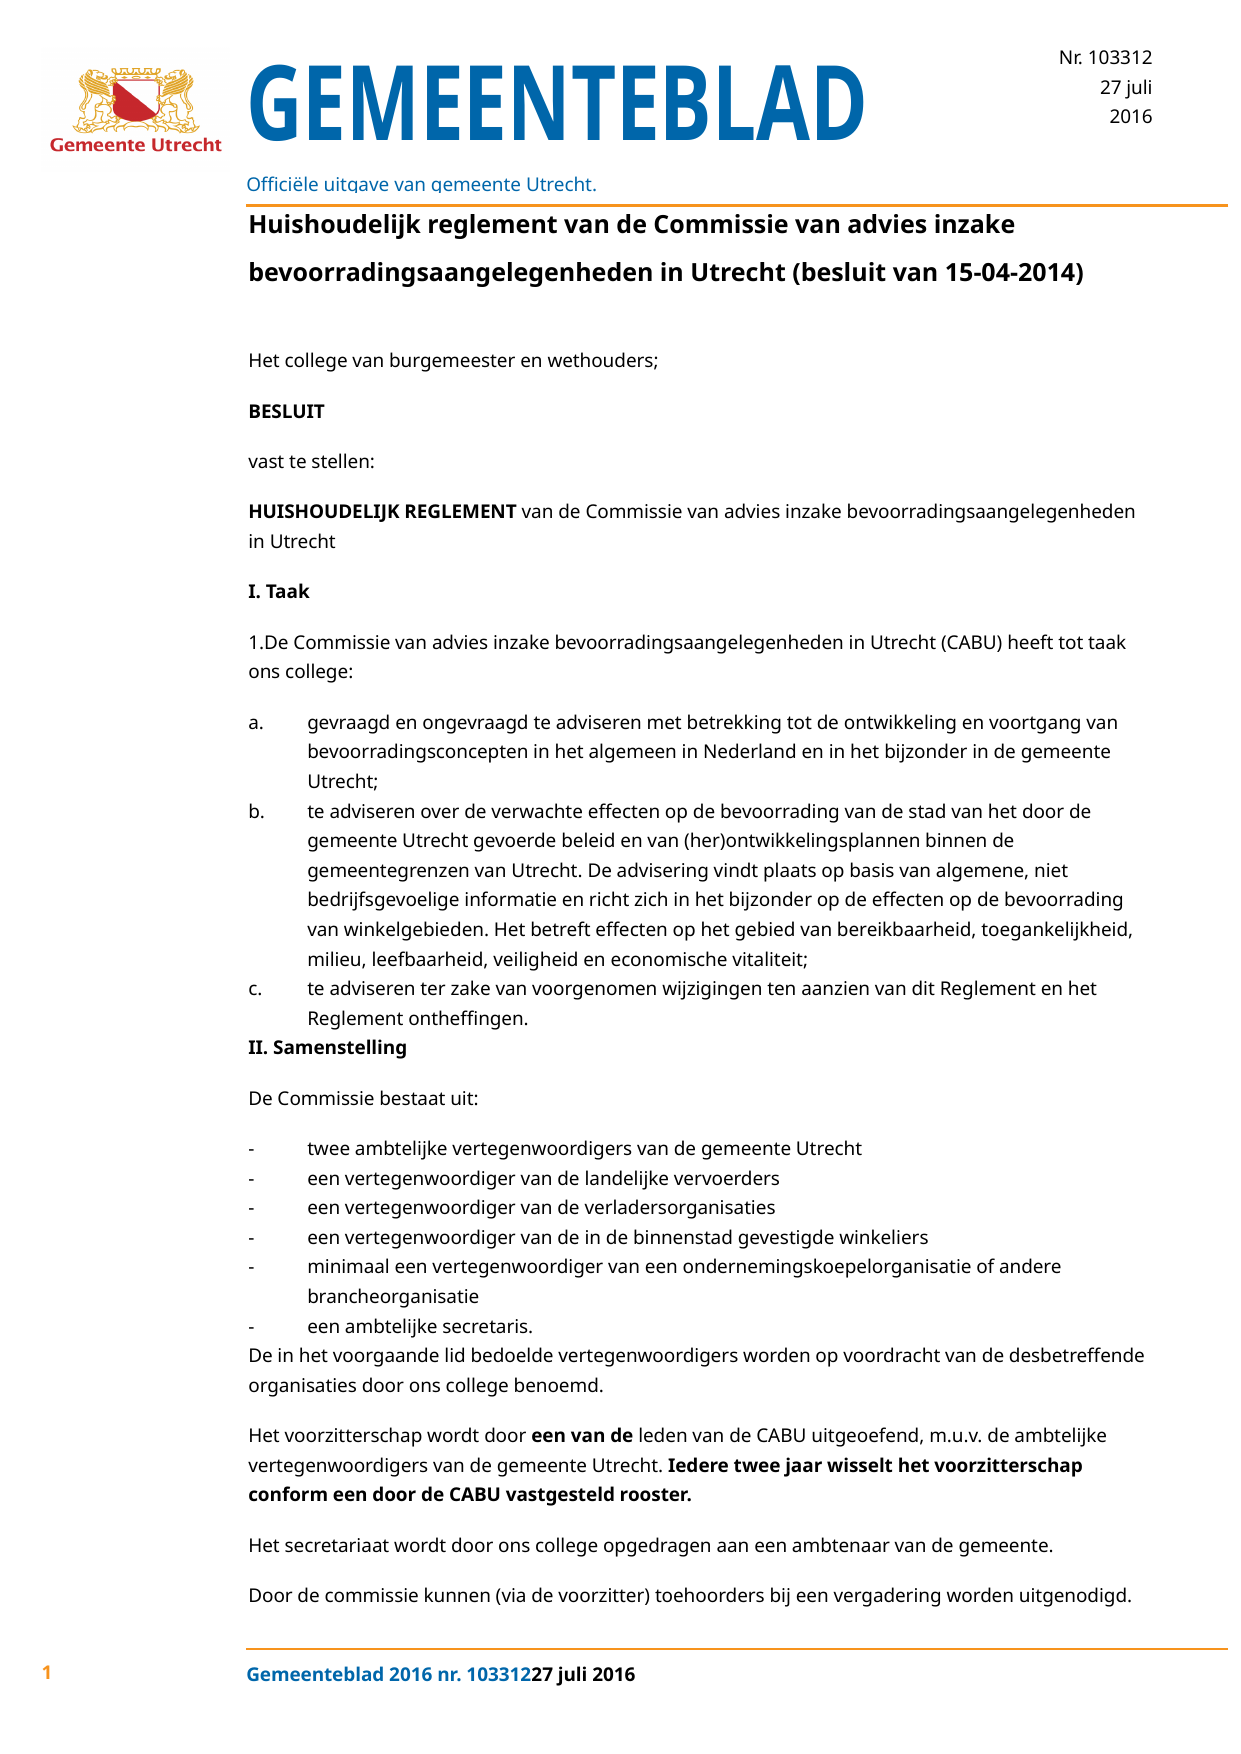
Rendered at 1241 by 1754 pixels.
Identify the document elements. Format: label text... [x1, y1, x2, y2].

list een vertegenwoordiger van de in de binnenstad gevestigde winkeliers [248, 1224, 1152, 1250]
list gevraagd en ongevraagd te adviseren met betrekking tot de ontwikkeling en voortgang van bevoorradingsconcepten in het algemeen in Nederland en in het bijzonder in de gemeente Utrecht; [248, 709, 1152, 794]
text I. Taak [248, 579, 1152, 604]
text Het voorzitterschap wordt door een van de leden van de CABU uitgeoefend, m.u.v. de ambtelijke vertegenwoordigers van de gemeente Utrecht. Iedere twee jaar wisselt het voorzitterschap conform een door de CABU vastgesteld rooster. [248, 1422, 1152, 1507]
text Het secretariaat wordt door ons college opgedragen aan een ambtenaar van de gemeente. [248, 1532, 1152, 1558]
text De Commissie bestaat uit: [248, 1085, 1152, 1111]
list twee ambtelijke vertegenwoordigers van de gemeente Utrecht [248, 1135, 1152, 1161]
text vast te stellen: [248, 448, 1152, 474]
picture [41, 47, 231, 172]
text Huishoudelijk reglement van de Commissie van advies inzake bevoorradingsaangelegenheden in Utrecht (besluit van 15-04-2014) [248, 207, 1152, 288]
text II. Samenstelling [248, 1034, 1152, 1060]
list een ambtelijke secretaris. [248, 1313, 1152, 1339]
text 1.De Commissie van advies inzake bevoorradingsaangelegenheden in Utrecht (CABU) heeft tot taak ons college: [248, 629, 1152, 684]
text BESLUIT [248, 398, 1152, 424]
list een vertegenwoordiger van de landelijke vervoerders [248, 1165, 1152, 1191]
text HUISHOUDELIJK REGLEMENT van de Commissie van advies inzake bevoorradingsaangelegenheden in Utrecht [248, 499, 1152, 554]
text De in het voorgaande lid bedoelde vertegenwoordigers worden op voordracht van de desbetreffende organisaties door ons college benoemd. [248, 1342, 1152, 1398]
text Het college van burgemeester en wethouders; [248, 347, 1152, 373]
list te adviseren ter zake van voorgenomen wijzigingen ten aanzien van dit Reglement en het Reglement ontheffingen. [248, 975, 1152, 1031]
list een vertegenwoordiger van de verladersorganisaties [248, 1194, 1152, 1220]
list minimaal een vertegenwoordiger van een ondernemingskoepelorganisatie of andere brancheorganisatie [248, 1254, 1152, 1309]
list te adviseren over de verwachte effecten op de bevoorrading van de stad van het door de gemeente Utrecht gevoerde beleid en van (her)ontwikkelingsplannen binnen de gemeentegrenzen van Utrecht. De advisering vindt plaats op basis van algemene, niet bedrijfsgevoelige informatie en richt zich in het bijzonder op de effecten op de bevoorrading van winkelgebieden. Het betreft effecten op het gebied van bereikbaarheid, toegankelijkheid, milieu, leefbaarheid, veiligheid en economische vitaliteit; [248, 798, 1152, 972]
text Door de commissie kunnen (via de voorzitter) toehoorders bij een vergadering worden uitgenodigd. [248, 1582, 1152, 1608]
